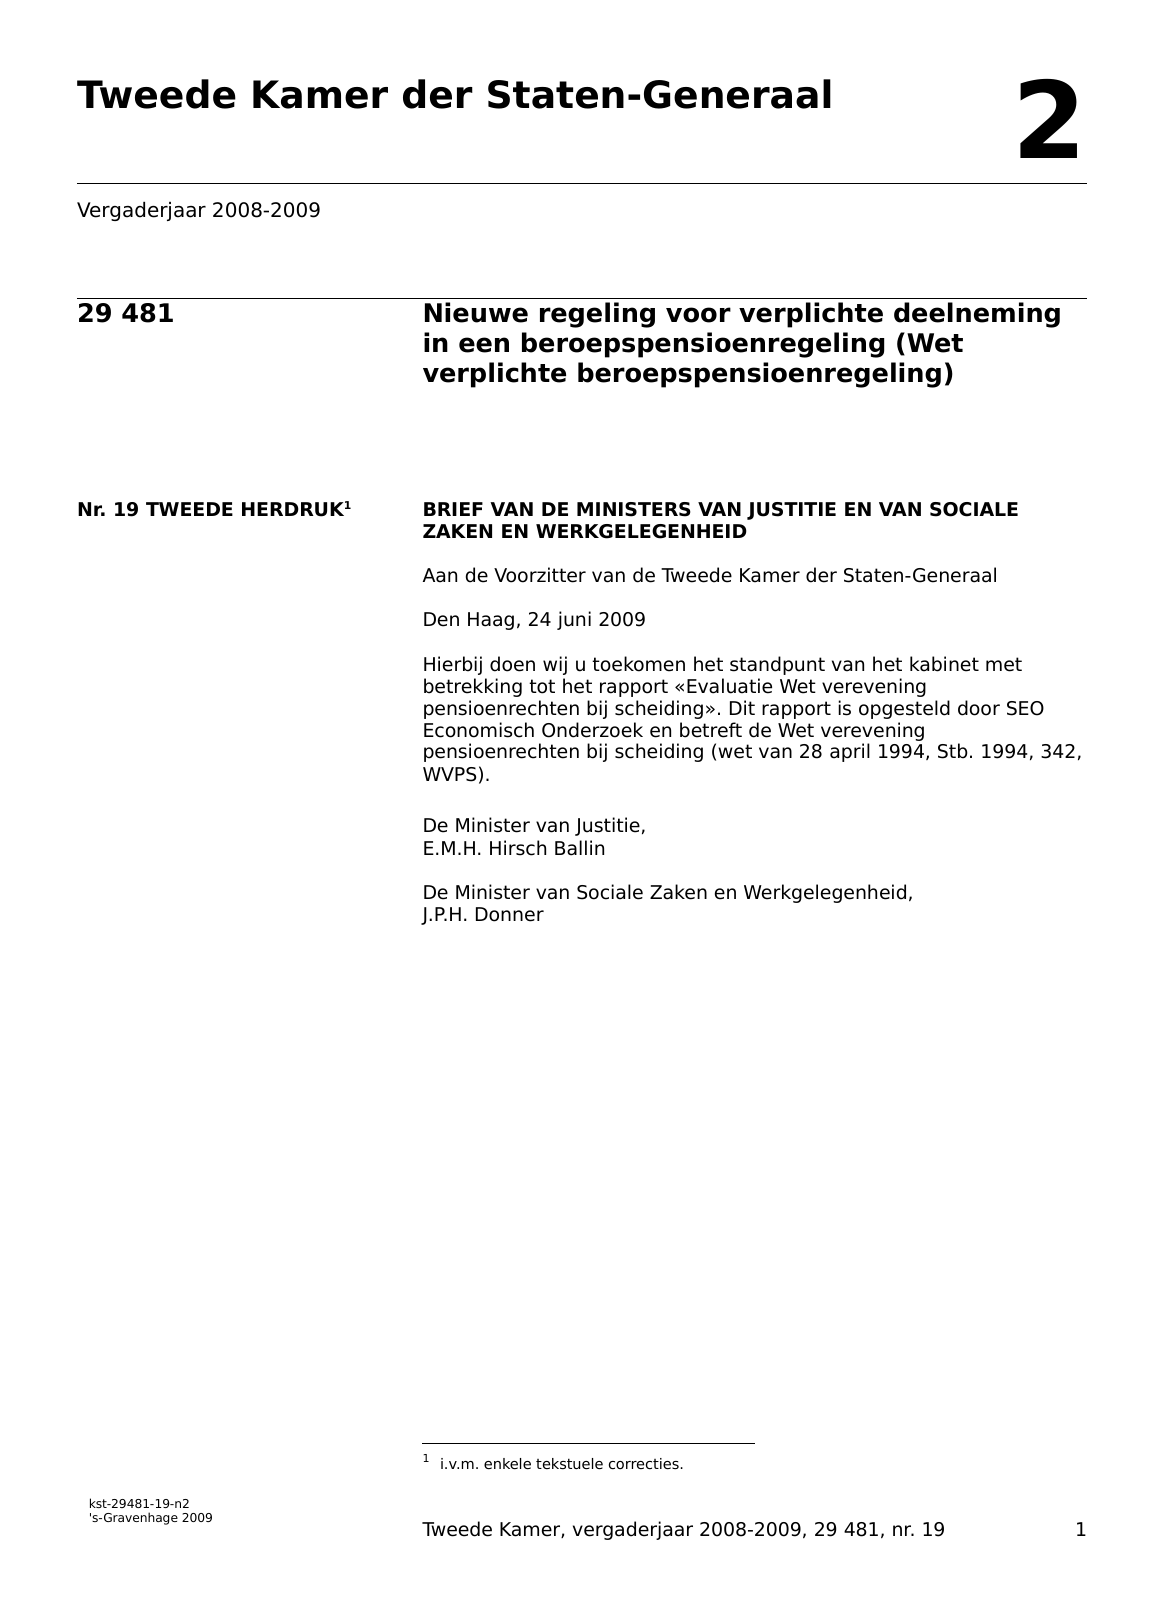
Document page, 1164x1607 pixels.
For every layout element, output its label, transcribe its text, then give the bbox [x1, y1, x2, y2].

text kst-29481-19-n2 [88, 1497, 323, 1511]
table_cell Vergaderjaar 2008-2009 [77, 184, 1087, 298]
text 's-Gravenhage 2009 [88, 1511, 323, 1525]
text De Minister van Sociale Zaken en Werkgelegenheid, J.P.H. Donner [422, 882, 1087, 926]
text Hierbij doen wij u toekomen het standpunt van het kabinet met betrekking tot het rapport «Evaluatie Wet verevening pensioenrechten bij scheiding». Dit rapport is opgesteld door SEO Economisch Onderzoek en betreft de Wet verevening pensioenrechten bij scheiding (wet van 28 april 1994, Stb. 1994, 342, WVPS). [422, 653, 1087, 785]
subtitle Nr. 19 TWEEDE HERDRUK BRIEF VAN DE MINISTERS VAN JUSTITIE EN VAN SOCIALE ZAKEN EN WERKGELEGENHEID [77, 499, 1087, 543]
text i.v.m. enkele tekstuele correcties. [422, 1452, 1087, 1474]
table_header Tweede Kamer der Staten-Generaal [77, 59, 886, 183]
text Aan de Voorzitter van de Tweede Kamer der Staten-Generaal [422, 565, 1087, 587]
subtitle 29 481 Nieuwe regeling voor verplichte deelneming in een beroepspensioenregeling (Wet verplichte beroepspensioenregeling) [77, 299, 1087, 388]
text Den Haag, 24 juni 2009 [422, 609, 1087, 631]
table_header 2 [886, 59, 1087, 183]
text De Minister van Justitie, E.M.H. Hirsch Ballin [422, 815, 1087, 859]
